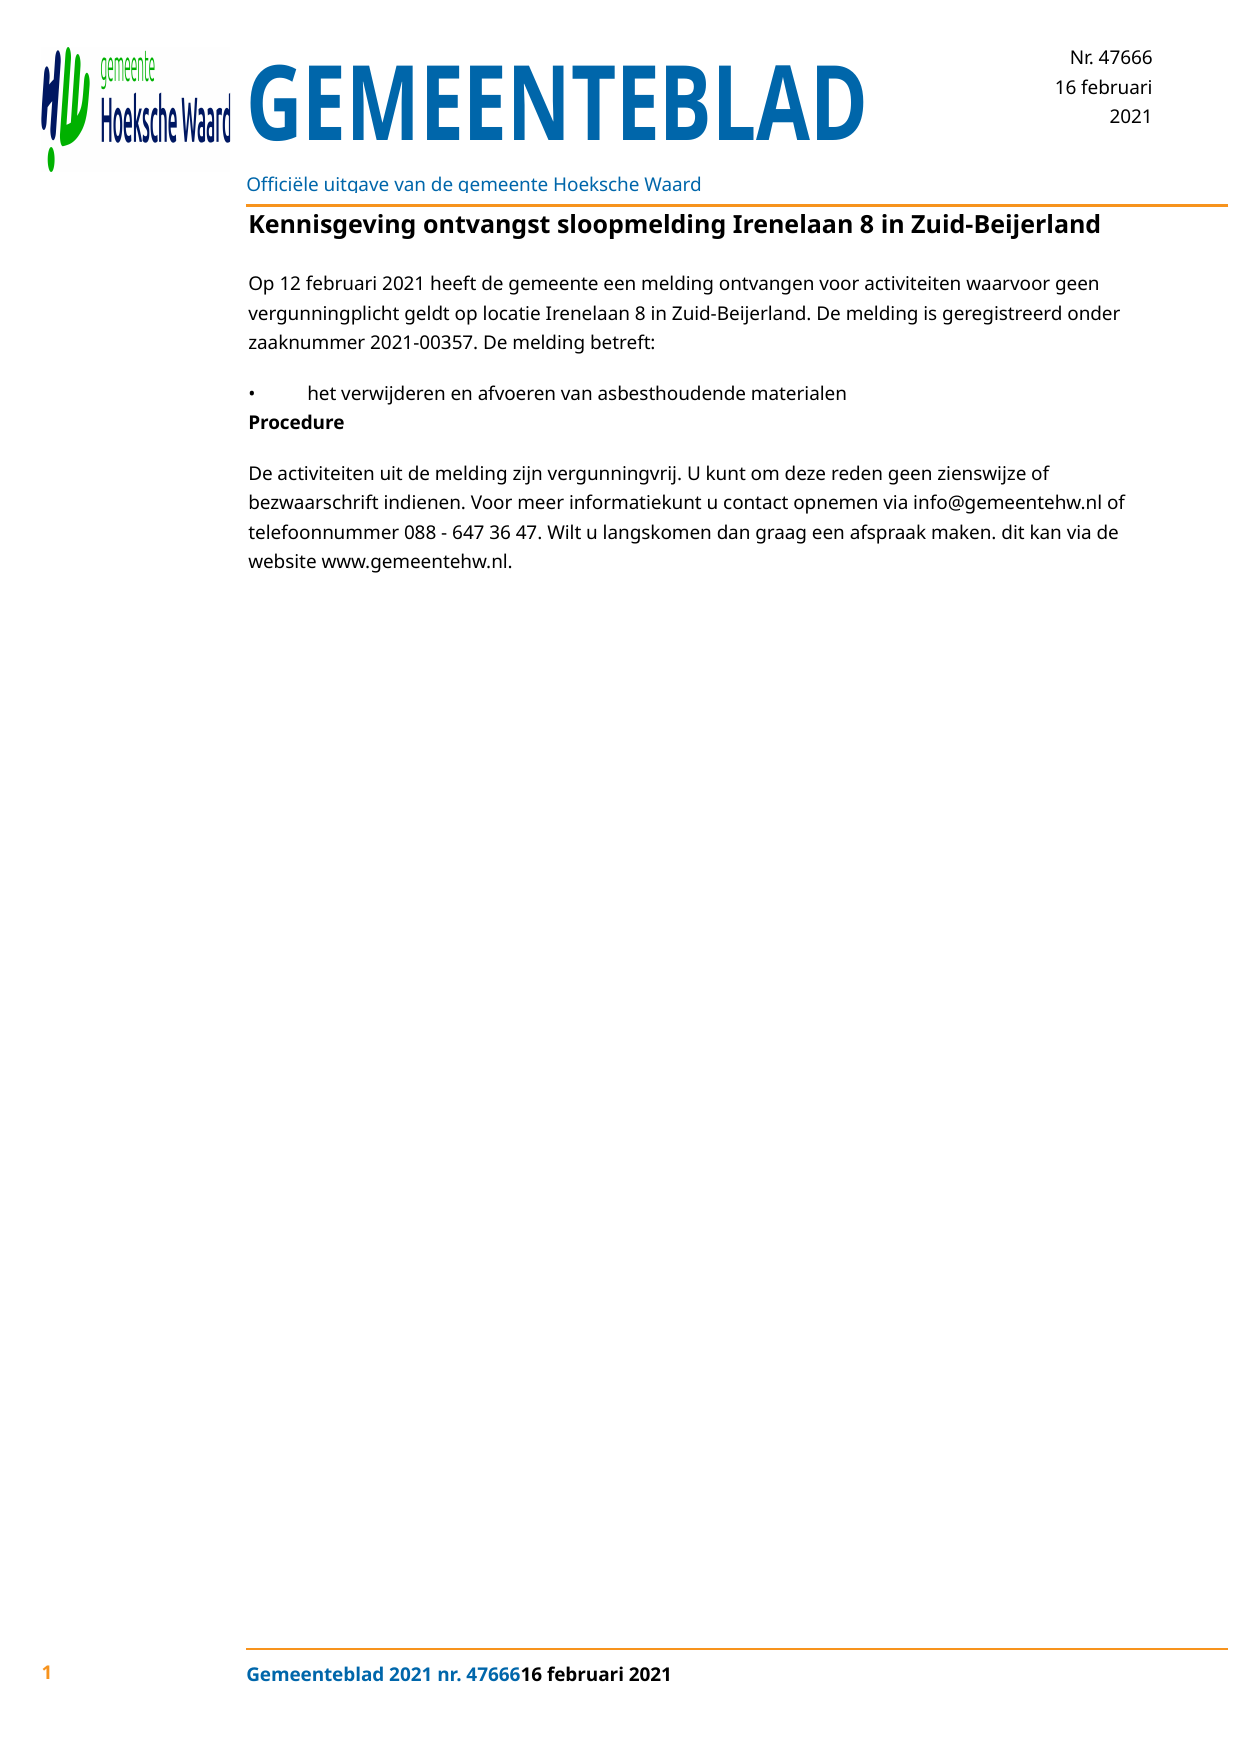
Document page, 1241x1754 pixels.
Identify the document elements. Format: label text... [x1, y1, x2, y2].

list het verwijderen en afvoeren van asbesthoudende materialen [248, 380, 1152, 406]
text Kennisgeving ontvangst sloopmelding Irenelaan 8 in Zuid-Beijerland [248, 207, 1152, 241]
text Op 12 februari 2021 heeft de gemeente een melding ontvangen voor activiteiten waarvoor geen vergunningplicht geldt op locatie Irenelaan 8 in Zuid-Beijerland. De melding is geregistreerd onder zaaknummer 2021-00357. De melding betreft: [248, 270, 1152, 355]
picture [41, 47, 231, 172]
text De activiteiten uit de melding zijn vergunningvrij. U kunt om deze reden geen zienswijze of bezwaarschrift indienen. Voor meer informatiekunt u contact opnemen via info@gemeentehw.nl of telefoonnummer 088 - 647 36 47. Wilt u langskomen dan graag een afspraak maken. dit kan via de website www.gemeentehw.nl. [248, 460, 1152, 574]
text Procedure [248, 409, 1152, 435]
